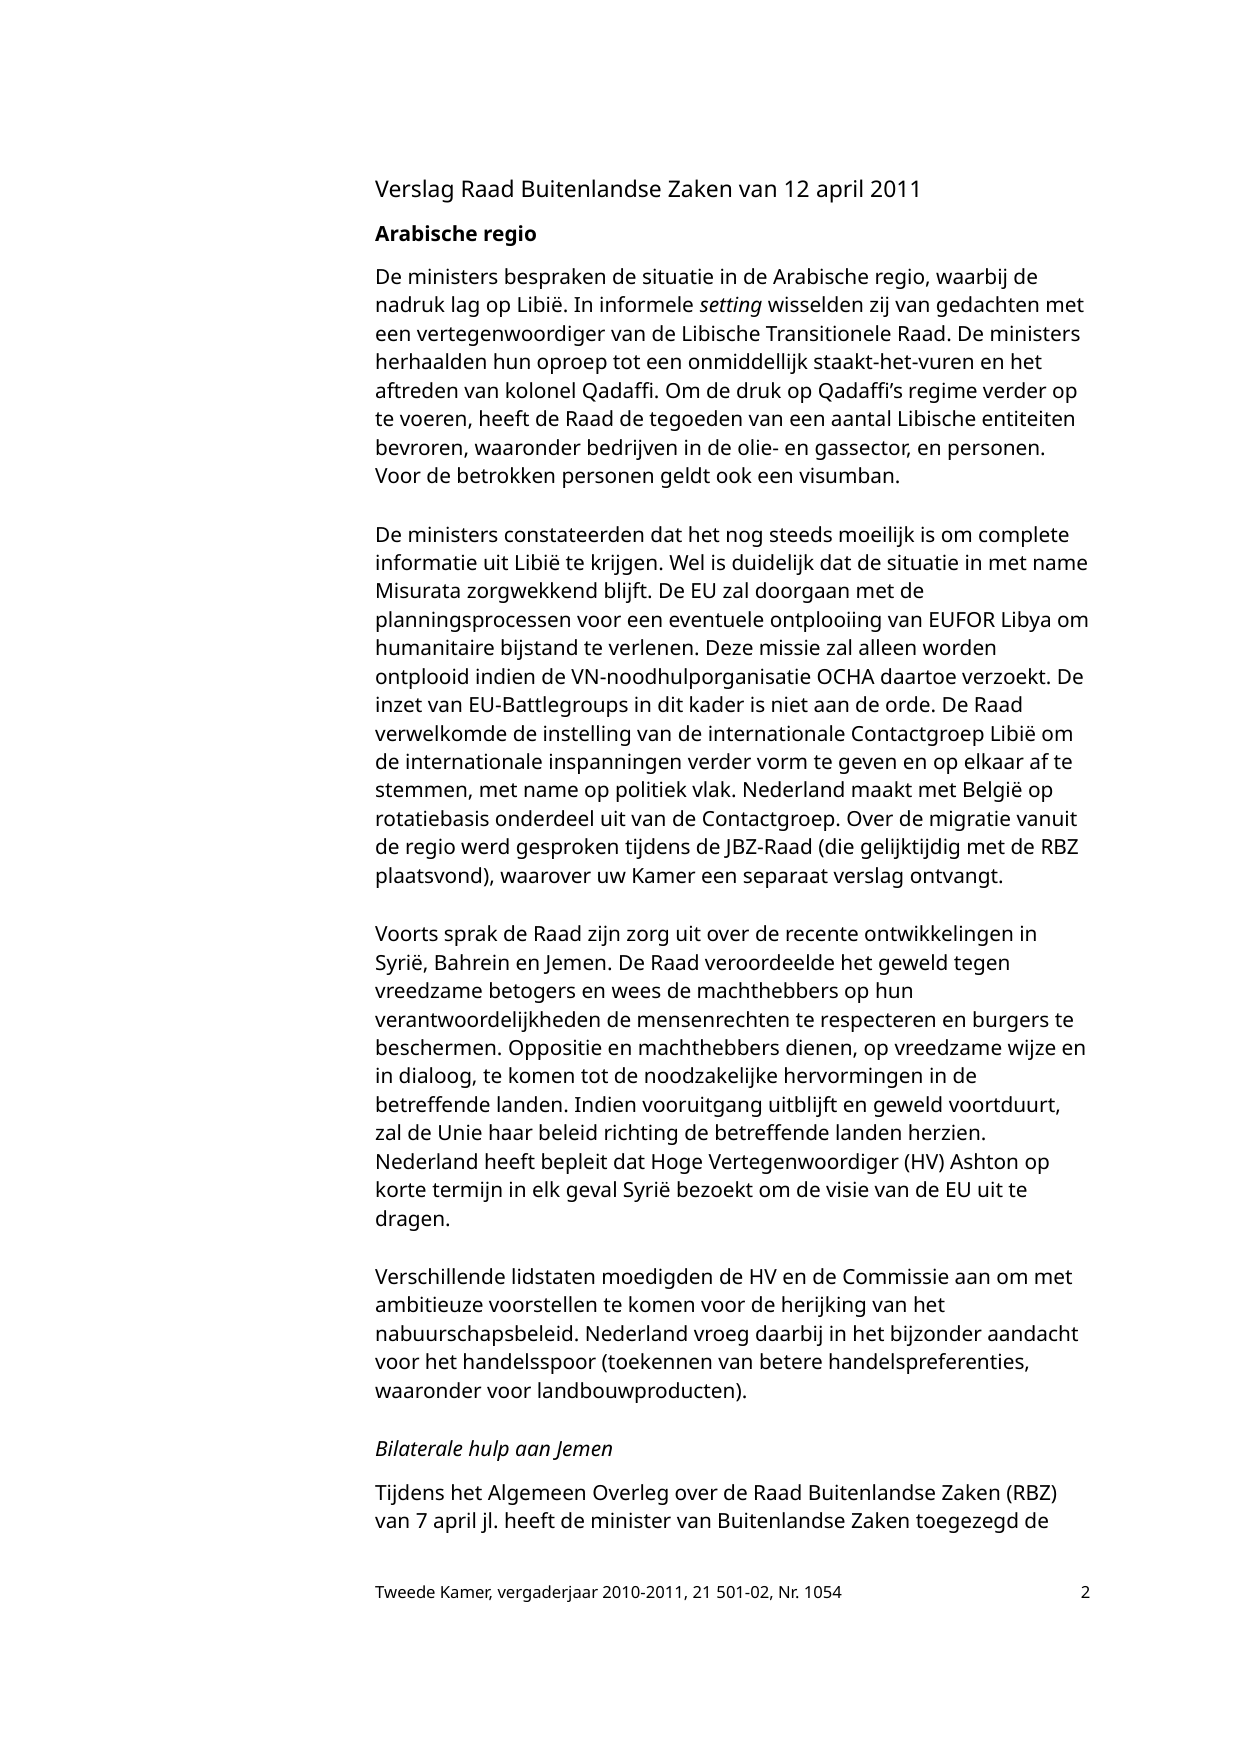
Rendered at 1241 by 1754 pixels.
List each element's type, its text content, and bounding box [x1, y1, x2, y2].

text De ministers constateerden dat het nog steeds moeilijk is om complete informatie uit Libië te krijgen. Wel is duidelijk dat de situatie in met name Misurata zorgwekkend blijft. De EU zal doorgaan met de planningsprocessen voor een eventuele ontplooiing van EUFOR Libya om humanitaire bijstand te verlenen. Deze missie zal alleen worden ontplooid indien de VN-noodhulporganisatie OCHA daartoe verzoekt. De inzet van EU-Battlegroups in dit kader is niet aan de orde. De Raad verwelkomde de instelling van de internationale Contactgroep Libië om de internationale inspanningen verder vorm te geven en op elkaar af te stemmen, met name op politiek vlak. Nederland maakt met België op rotatiebasis onderdeel uit van de Contactgroep. Over de migratie vanuit de regio werd gesproken tijdens de JBZ-Raad (die gelijktijdig met de RBZ plaatsvond), waarover uw Kamer een separaat verslag ontvangt. [375, 520, 1090, 889]
text Tijdens het Algemeen Overleg over de Raad Buitenlandse Zaken (RBZ) van 7 april jl. heeft de minister van Buitenlandse Zaken toegezegd de [375, 1478, 1090, 1535]
text Voorts sprak de Raad zijn zorg uit over de recente ontwikkelingen in Syrië, Bahrein en Jemen. De Raad veroordeelde het geweld tegen vreedzame betogers en wees de machthebbers op hun verantwoordelijkheden de mensenrechten te respecteren en burgers te beschermen. Oppositie en machthebbers dienen, op vreedzame wijze en in dialoog, te komen tot de noodzakelijke hervormingen in de betreffende landen. Indien vooruitgang uitblijft en geweld voortduurt, zal de Unie haar beleid richting de betreffende landen herzien. Nederland heeft bepleit dat Hoge Vertegenwoordiger (HV) Ashton op korte termijn in elk geval Syrië bezoekt om de visie van de EU uit te dragen. [375, 919, 1090, 1232]
text De ministers bespraken de situatie in de Arabische regio, waarbij de nadruk lag op Libië. In informele setting wisselden zij van gedachten met een vertegenwoordiger van de Libische Transitionele Raad. De ministers herhaalden hun oproep tot een onmiddellijk staakt-het-vuren en het aftreden van kolonel Qadaffi. Om de druk op Qadaffi’s regime verder op te voeren, heeft de Raad de tegoeden van een aantal Libische entiteiten bevroren, waaronder bedrijven in de olie- en gassector, en personen. Voor de betrokken personen geldt ook een visumban. [375, 262, 1090, 490]
subtitle Verslag Raad Buitenlandse Zaken van 12 april 2011 [375, 172, 1090, 204]
text Verschillende lidstaten moedigden de HV en de Commissie aan om met ambitieuze voorstellen te komen voor de herijking van het nabuurschapsbeleid. Nederland vroeg daarbij in het bijzonder aandacht voor het handelsspoor (toekennen van betere handelspreferenties, waaronder voor landbouwproducten). [375, 1262, 1090, 1404]
text Arabische regio [375, 219, 1090, 247]
text Bilaterale hulp aan Jemen [375, 1434, 1090, 1463]
